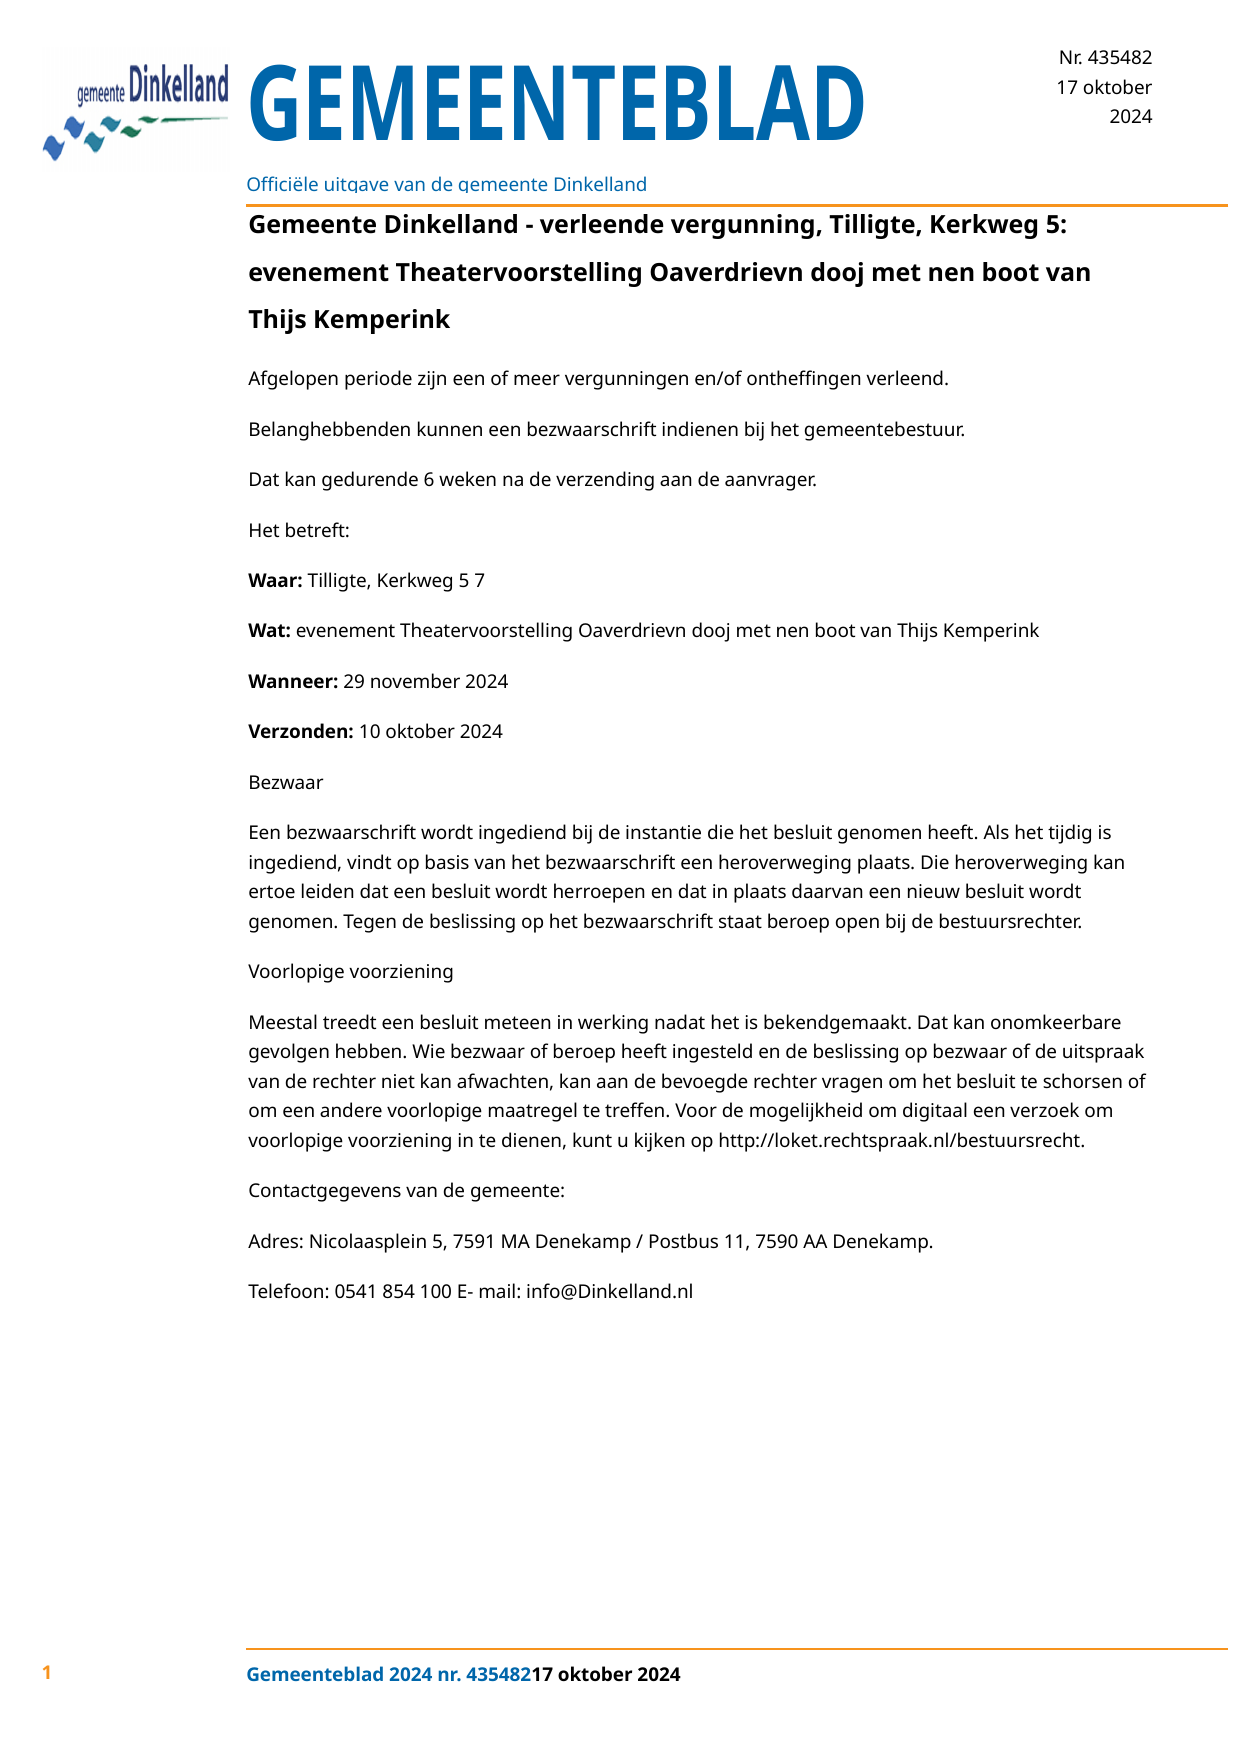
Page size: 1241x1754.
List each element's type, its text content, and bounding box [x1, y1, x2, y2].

picture [41, 47, 231, 172]
text Bezwaar [248, 769, 1152, 794]
text Een bezwaarschrift wordt ingediend bij de instantie die het besluit genomen heeft. Als het tijdig is ingediend, vindt op basis van het bezwaarschrift een heroverweging plaats. Die heroverweging kan ertoe leiden dat een besluit wordt herroepen en dat in plaats daarvan een nieuw besluit wordt genomen. Tegen de beslissing op het bezwaarschrift staat beroep open bij de bestuursrechter. [248, 819, 1152, 934]
text Contactgegevens van de gemeente: [248, 1178, 1152, 1203]
text Telefoon: 0541 854 100 E- mail: info@Dinkelland.nl [248, 1278, 1152, 1304]
text Adres: Nicolaasplein 5, 7591 MA Denekamp / Postbus 11, 7590 AA Denekamp. [248, 1228, 1152, 1254]
text Wat: evenement Theatervoorstelling Oaverdrievn dooj met nen boot van Thijs Kemperink [248, 618, 1152, 643]
text Belanghebbenden kunnen een bezwaarschrift indienen bij het gemeentebestuur. [248, 416, 1152, 442]
text Verzonden: 10 oktober 2024 [248, 718, 1152, 744]
text Voorlopige voorziening [248, 958, 1152, 984]
text Meestal treedt een besluit meteen in werking nadat het is bekendgemaakt. Dat kan onomkeerbare gevolgen hebben. Wie bezwaar of beroep heeft ingesteld en de beslissing op bezwaar of de uitspraak van de rechter niet kan afwachten, kan aan de bevoegde rechter vragen om het besluit te schorsen of om een andere voorlopige maatregel te treffen. Voor de mogelijkheid om digitaal een verzoek om voorlopige voorziening in te dienen, kunt u kijken op http://loket.rechtspraak.nl/bestuursrecht. [248, 1009, 1152, 1153]
text Afgelopen periode zijn een of meer vergunningen en/of ontheffingen verleend. [248, 366, 1152, 391]
text Dat kan gedurende 6 weken na de verzending aan de aanvrager. [248, 466, 1152, 492]
text Gemeente Dinkelland - verleende vergunning, Tilligte, Kerkweg 5: evenement Theatervoorstelling Oaverdrievn dooj met nen boot van Thijs Kemperink [248, 207, 1152, 336]
text Wanneer: 29 november 2024 [248, 668, 1152, 694]
text Waar: Tilligte, Kerkweg 5 7 [248, 567, 1152, 593]
text Het betreft: [248, 517, 1152, 542]
